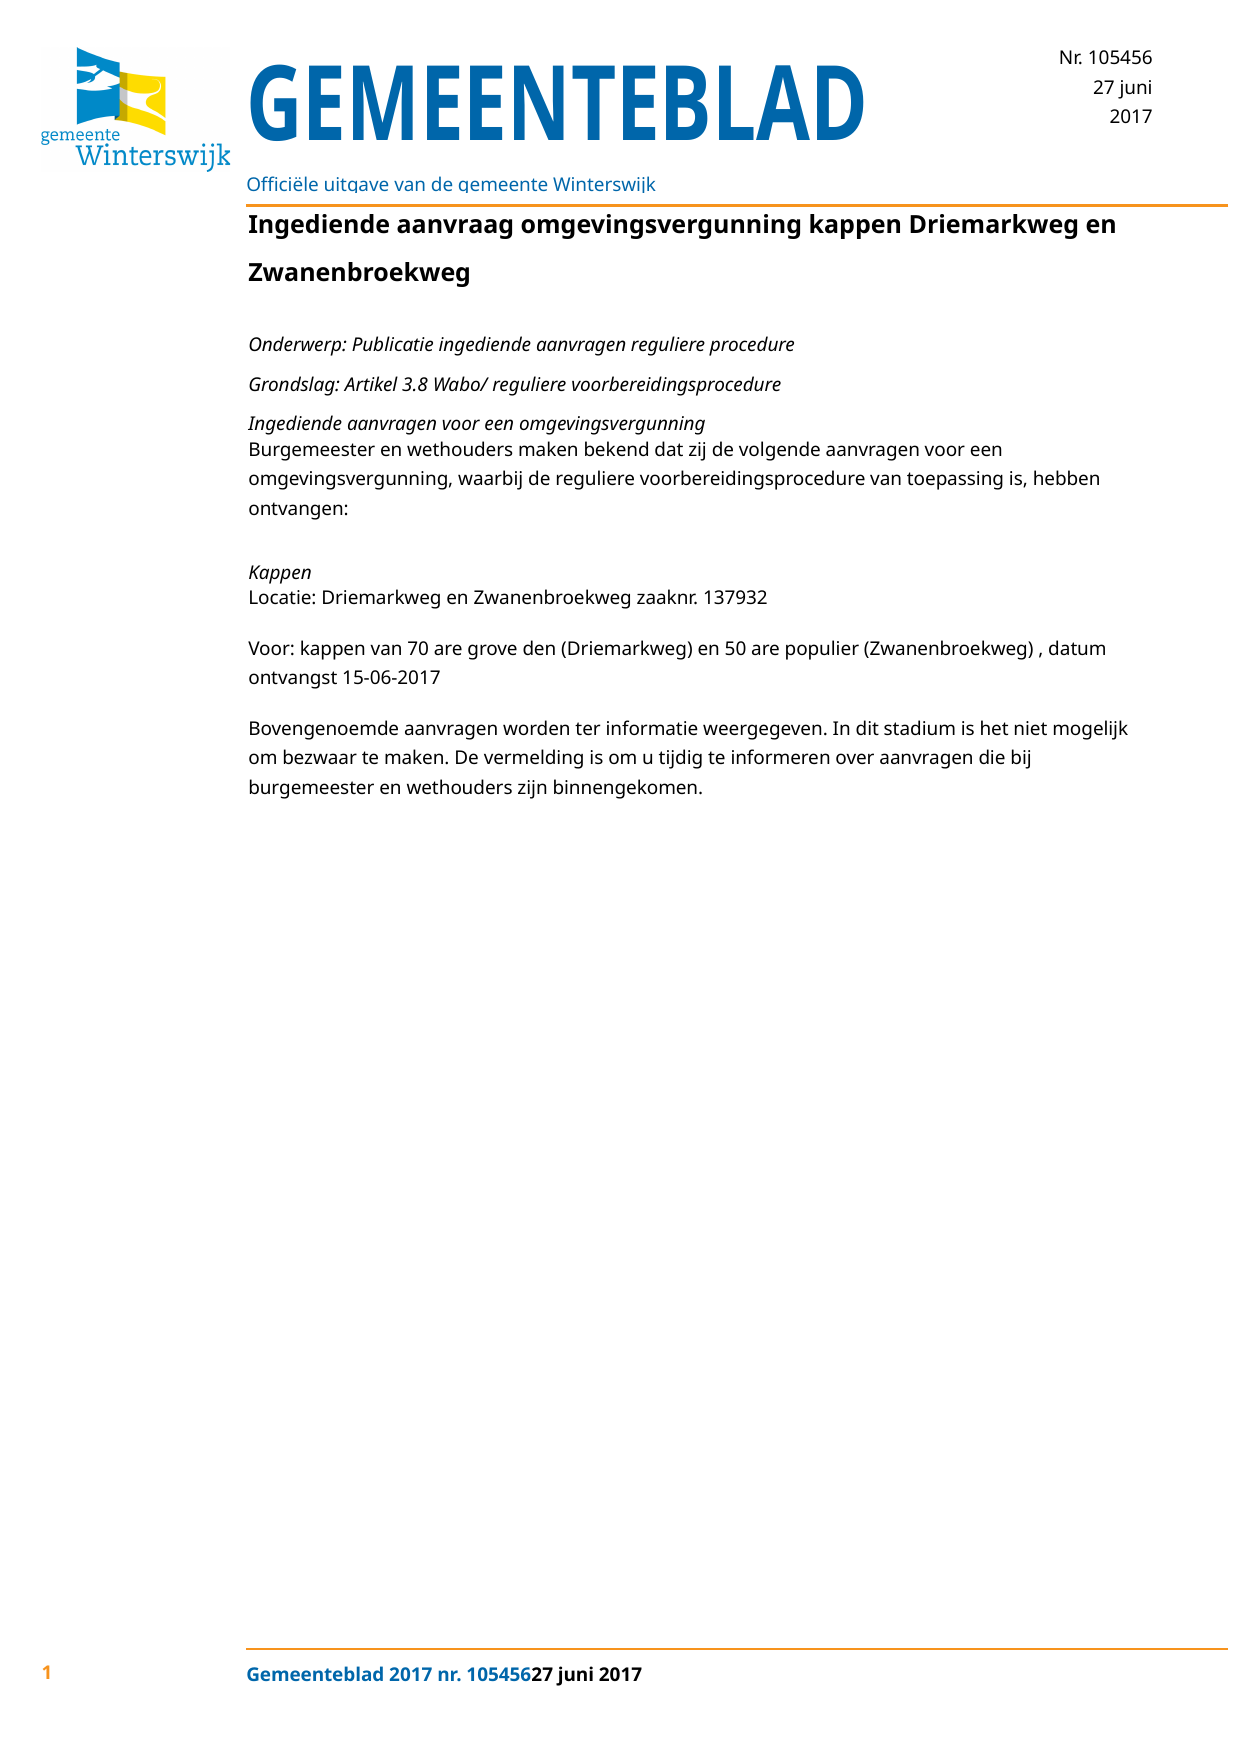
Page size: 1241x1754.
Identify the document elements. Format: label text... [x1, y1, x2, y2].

text Kappen [248, 559, 1152, 584]
text Locatie: Driemarkweg en Zwanenbroekweg zaaknr. 137932 [248, 584, 1152, 610]
picture [41, 47, 231, 172]
text Voor: kappen van 70 are grove den (Driemarkweg) en 50 are populier (Zwanenbroekweg) , datum ontvangst 15-06-2017 [248, 635, 1152, 690]
text Ingediende aanvragen voor een omgevingsvergunning [248, 410, 1152, 436]
text Ingediende aanvraag omgevingsvergunning kappen Driemarkweg en Zwanenbroekweg [248, 207, 1152, 288]
text Onderwerp: Publicatie ingediende aanvragen reguliere procedure [248, 331, 1152, 357]
text Burgemeester en wethouders maken bekend dat zij de volgende aanvragen voor een omgevingsvergunning, waarbij de reguliere voorbereidingsprocedure van toepassing is, hebben ontvangen: [248, 436, 1152, 521]
text Grondslag: Artikel 3.8 Wabo/ reguliere voorbereidingsprocedure [248, 371, 1152, 396]
picture [225, 153, 231, 162]
text Bovengenoemde aanvragen worden ter informatie weergegeven. In dit stadium is het niet mogelijk om bezwaar te maken. De vermelding is om u tijdig te informeren over aanvragen die bij burgemeester en wethouders zijn binnengekomen. [248, 715, 1152, 800]
